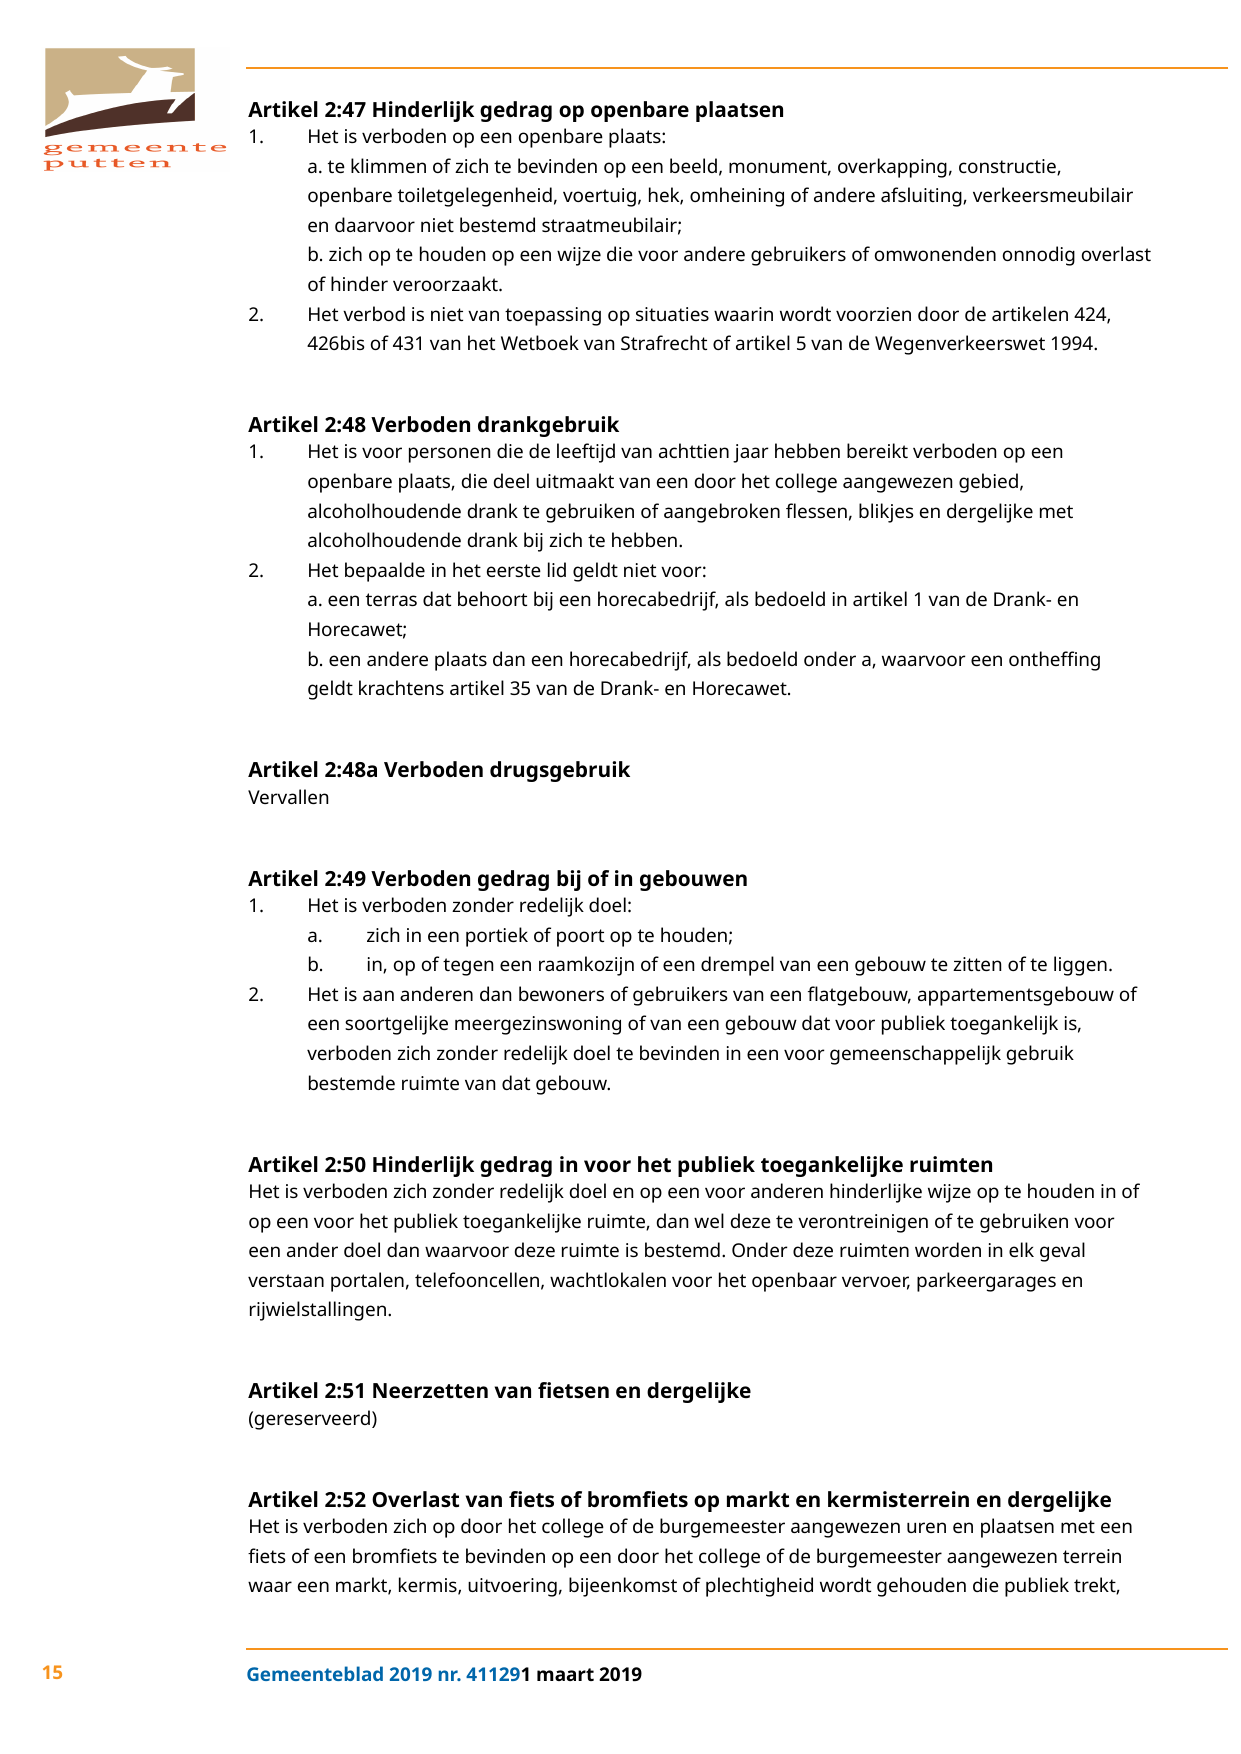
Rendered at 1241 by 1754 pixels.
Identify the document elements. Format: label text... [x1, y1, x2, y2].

text Artikel 2:52 Overlast van fiets of bromfiets op markt en kermisterrein en dergelijke [248, 1485, 1152, 1513]
list in, op of tegen een raamkozijn of een drempel van een gebouw te zitten of te liggen. [307, 951, 1152, 977]
text (gereserveerd) [248, 1405, 1152, 1431]
list zich in een portiek of poort op te houden; [307, 922, 1152, 948]
text Het is verboden zich zonder redelijk doel en op een voor anderen hinderlijke wijze op te houden in of op een voor het publiek toegankelijke ruimte, dan wel deze te verontreinigen of te gebruiken voor een ander doel dan waarvoor deze ruimte is bestemd. Onder deze ruimten worden in elk geval verstaan portalen, telefooncellen, wachtlokalen voor het openbaar vervoer, parkeergarages en rijwielstallingen. [248, 1178, 1152, 1322]
list Het verbod is niet van toepassing op situaties waarin wordt voorzien door de artikelen 424, 426bis of 431 van het Wetboek van Strafrecht of artikel 5 van de Wegenverkeerswet 1994. [248, 301, 1152, 356]
list Het is voor personen die de leeftijd van achttien jaar hebben bereikt verboden op een openbare plaats, die deel uitmaakt van een door het college aangewezen gebied, alcoholhoudende drank te gebruiken of aangebroken flessen, blikjes en dergelijke met alcoholhoudende drank bij zich te hebben. [248, 439, 1152, 553]
list Het bepaalde in het eerste lid geldt niet voor: [248, 557, 1152, 583]
list Het is aan anderen dan bewoners of gebruikers van een flatgebouw, appartementsgebouw of een soortgelijke meergezinswoning of van een gebouw dat voor publiek toegankelijk is, verboden zich zonder redelijk doel te bevinden in een voor gemeenschappelijk gebruik bestemde ruimte van dat gebouw. [248, 981, 1152, 1096]
picture [41, 47, 231, 172]
text Artikel 2:50 Hinderlijk gedrag in voor het publiek toegankelijke ruimten [248, 1150, 1152, 1178]
list Het is verboden zonder redelijk doel: [248, 892, 1152, 918]
text Het is verboden zich op door het college of de burgemeester aangewezen uren en plaatsen met een fiets of een bromfiets te bevinden op een door het college of de burgemeester aangewezen terrein waar een markt, kermis, uitvoering, bijeenkomst of plechtigheid wordt gehouden die publiek trekt, [248, 1513, 1152, 1598]
list Het is verboden op een openbare plaats: [248, 123, 1152, 149]
list a. te klimmen of zich te bevinden op een beeld, monument, overkapping, constructie, openbare toiletgelegenheid, voertuig, hek, omheining of andere afsluiting, verkeersmeubilair en daarvoor niet bestemd straatmeubilair; [248, 153, 1152, 238]
list b. een andere plaats dan een horecabedrijf, als bedoeld onder a, waarvoor een ontheffing geldt krachtens artikel 35 van de Drank- en Horecawet. [248, 646, 1152, 701]
list b. zich op te houden op een wijze die voor andere gebruikers of omwonenden onnodig overlast of hinder veroorzaakt. [248, 242, 1152, 297]
text Artikel 2:49 Verboden gedrag bij of in gebouwen [248, 864, 1152, 892]
text Artikel 2:48 Verboden drankgebruik [248, 410, 1152, 439]
text Artikel 2:47 Hinderlijk gedrag op openbare plaatsen [248, 95, 1152, 123]
text Artikel 2:48a Verboden drugsgebruik [248, 755, 1152, 784]
text Vervallen [248, 784, 1152, 809]
text Artikel 2:51 Neerzetten van fietsen en dergelijke [248, 1377, 1152, 1405]
list a. een terras dat behoort bij een horecabedrijf, als bedoeld in artikel 1 van de Drank- en Horecawet; [248, 587, 1152, 642]
